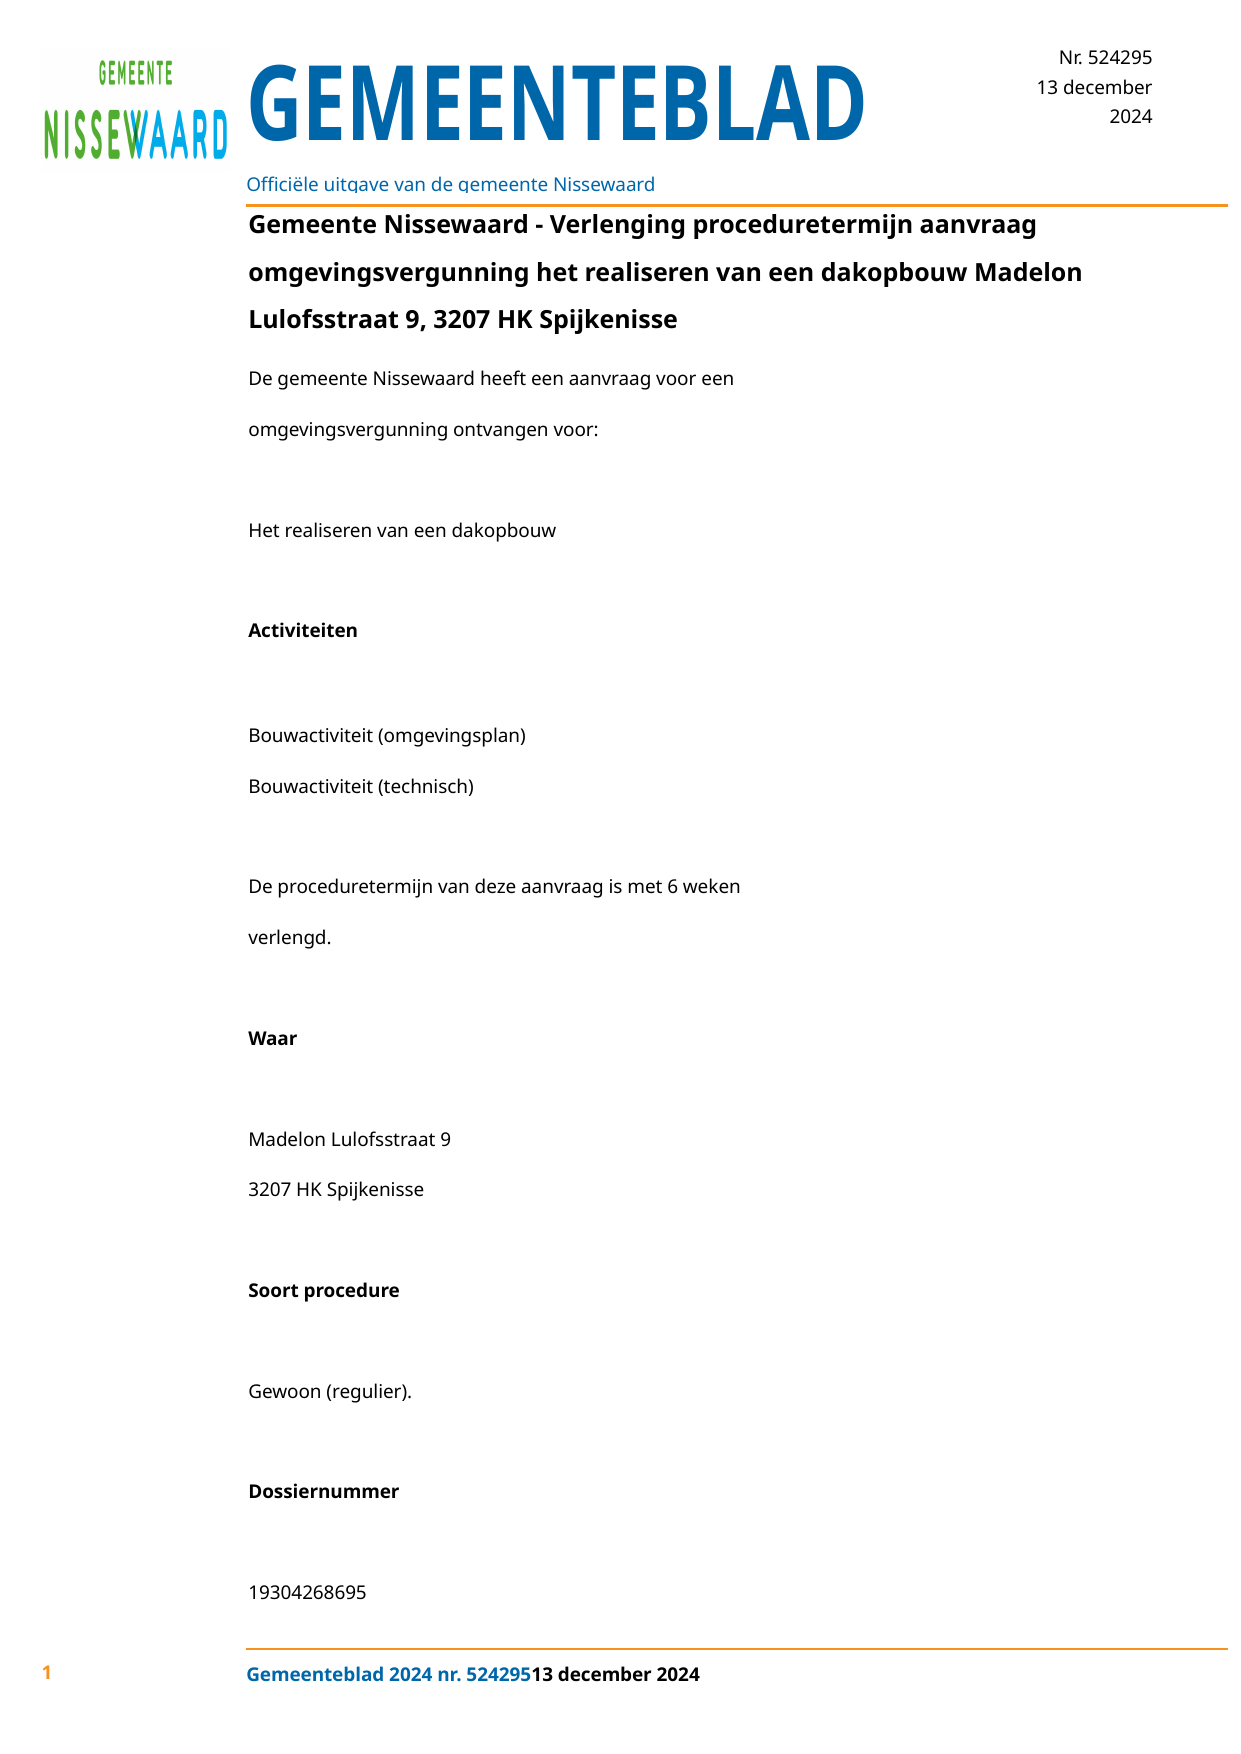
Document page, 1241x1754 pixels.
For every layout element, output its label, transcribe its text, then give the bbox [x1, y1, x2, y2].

text 19304268695 [248, 1579, 1152, 1605]
text Waar [248, 1025, 1152, 1051]
text 3207 HK Spijkenisse [248, 1176, 1152, 1202]
text Bouwactiviteit (technisch) [248, 773, 1152, 798]
text Gewoon (regulier). [248, 1378, 1152, 1403]
text verlengd. [248, 924, 1152, 950]
text Gemeente Nissewaard - Verlenging proceduretermijn aanvraag omgevingsvergunning het realiseren van een dakopbouw Madelon Lulofsstraat 9, 3207 HK Spijkenisse [248, 207, 1152, 336]
text Bouwactiviteit (omgevingsplan) [248, 722, 1152, 748]
text Dossiernummer [248, 1479, 1152, 1504]
text omgevingsvergunning ontvangen voor: [248, 416, 1152, 442]
text ﻿ [248, 668, 1152, 697]
text Madelon Lulofsstraat 9 [248, 1126, 1152, 1151]
text De gemeente Nissewaard heeft een aanvraag voor een [248, 366, 1152, 391]
text Soort procedure [248, 1277, 1152, 1303]
text Het realiseren van een dakopbouw [248, 517, 1152, 542]
text Activiteiten [248, 618, 1152, 643]
picture [41, 47, 231, 172]
text De proceduretermijn van deze aanvraag is met 6 weken [248, 874, 1152, 899]
